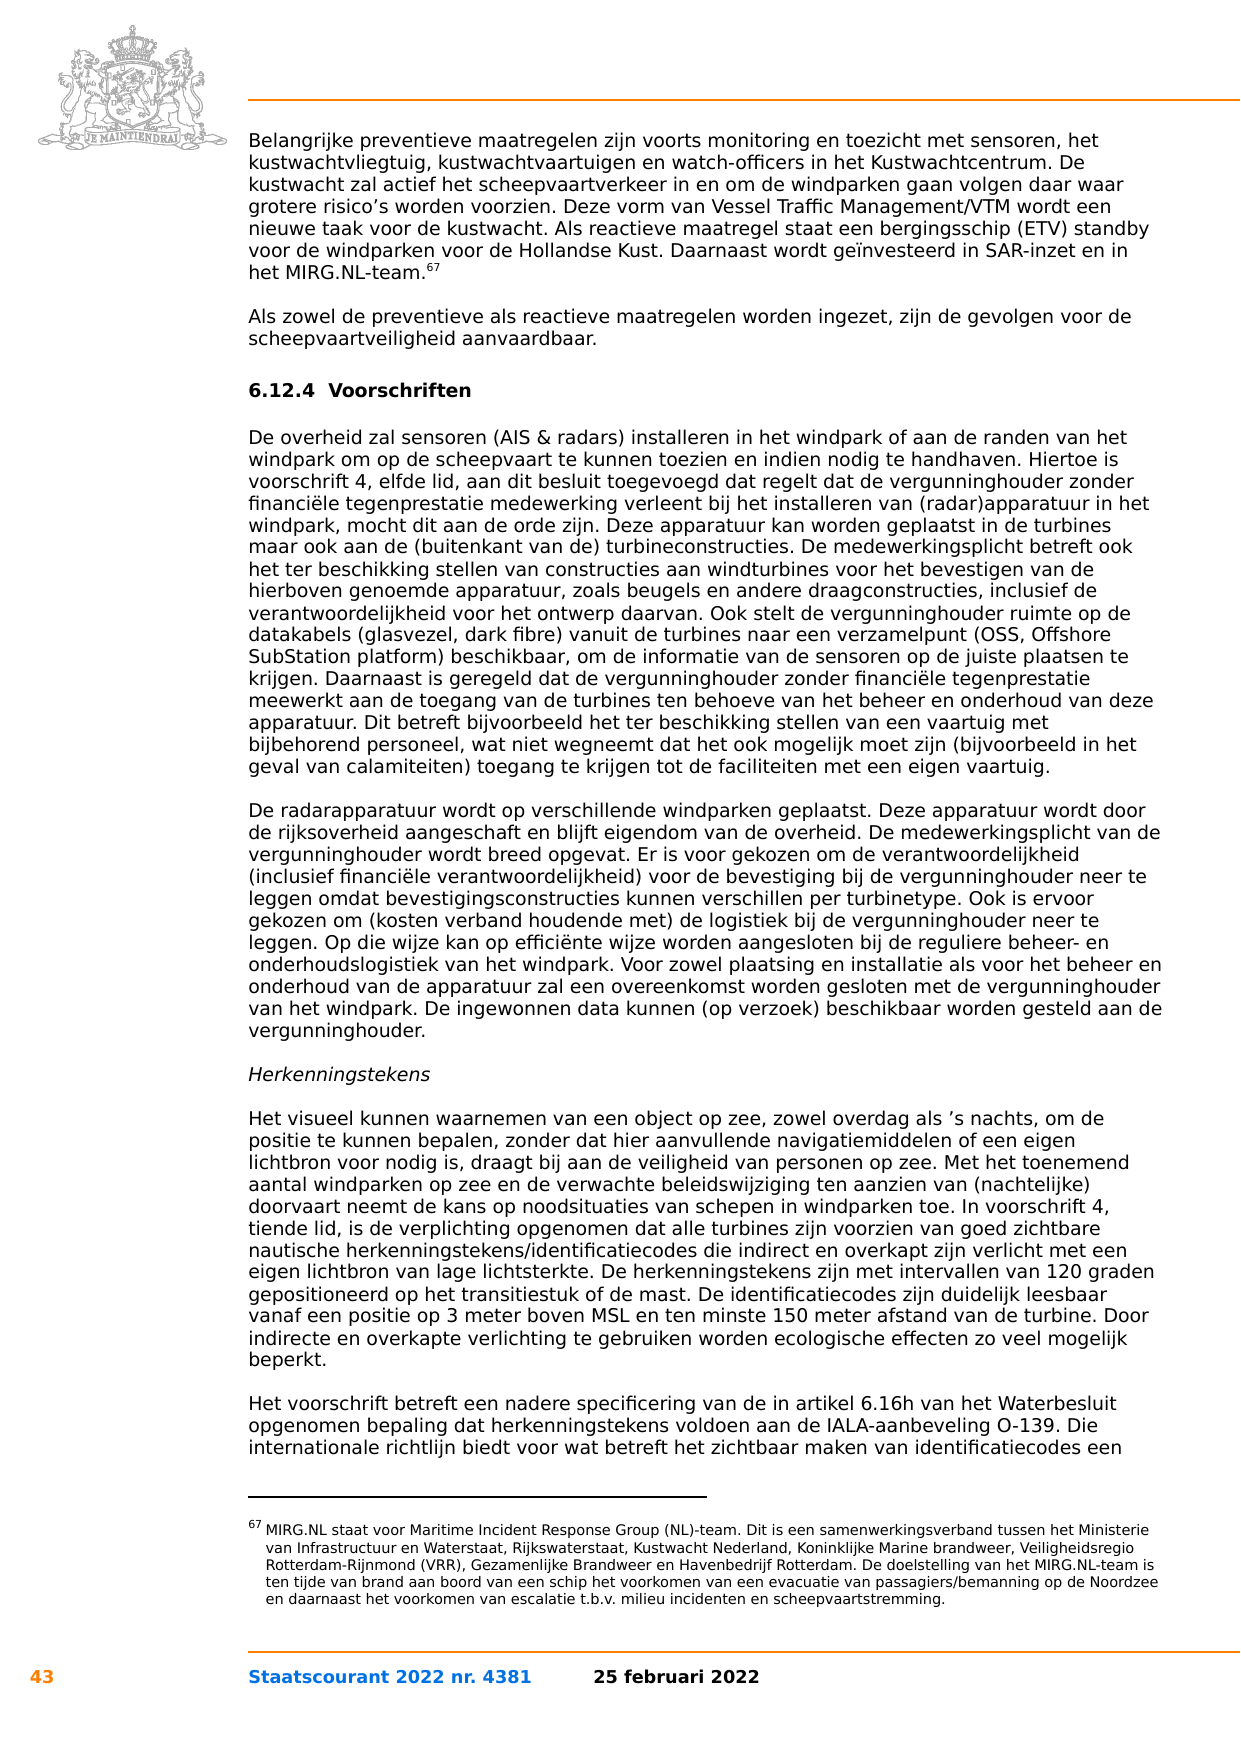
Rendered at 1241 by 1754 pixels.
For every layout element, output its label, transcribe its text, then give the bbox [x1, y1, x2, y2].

text De radarapparatuur wordt op verschillende windparken geplaatst. Deze apparatuur wordt door de rijksoverheid aangeschaft en blijft eigendom van de overheid. De medewerkingsplicht van de vergunninghouder wordt breed opgevat. Er is voor gekozen om de verantwoordelijkheid (inclusief financiële verantwoordelijkheid) voor de bevestiging bij de vergunninghouder neer te leggen omdat bevestigingsconstructies kunnen verschillen per turbinetype. Ook is ervoor gekozen om (kosten verband houdende met) de logistiek bij de vergunninghouder neer te leggen. Op die wijze kan op efficiënte wijze worden aangesloten bij de reguliere beheer- en onderhoudslogistiek van het windpark. Voor zowel plaatsing en installatie als voor het beheer en onderhoud van de apparatuur zal een overeenkomst worden gesloten met de vergunninghouder van het windpark. De ingewonnen data kunnen (op verzoek) beschikbaar worden gesteld aan de vergunninghouder. [248, 800, 1163, 1042]
picture [38, 25, 227, 150]
text Het visueel kunnen waarnemen van een object op zee, zowel overdag als ’s nachts, om de positie te kunnen bepalen, zonder dat hier aanvullende navigatiemiddelen of een eigen lichtbron voor nodig is, draagt bij aan de veiligheid van personen op zee. Met het toenemend aantal windparken op zee en de verwachte beleidswijziging ten aanzien van (nachtelijke) doorvaart neemt de kans op noodsituaties van schepen in windparken toe. In voorschrift 4, tiende lid, is de verplichting opgenomen dat alle turbines zijn voorzien van goed zichtbare nautische herkenningstekens/identificatiecodes die indirect en overkapt zijn verlicht met een eigen lichtbron van lage lichtsterkte. De herkenningstekens zijn met intervallen van 120 graden gepositioneerd op het transitiestuk of de mast. De identificatiecodes zijn duidelijk leesbaar vanaf een positie op 3 meter boven MSL en ten minste 150 meter afstand van de turbine. Door indirecte en overkapte verlichting te gebruiken worden ecologische effecten zo veel mogelijk beperkt. [248, 1108, 1163, 1371]
text De overheid zal sensoren (AIS & radars) installeren in het windpark of aan de randen van het windpark om op de scheepvaart te kunnen toezien en indien nodig te handhaven. Hiertoe is voorschrift 4, elfde lid, aan dit besluit toegevoegd dat regelt dat de vergunninghouder zonder financiële tegenprestatie medewerking verleent bij het installeren van (radar)apparatuur in het windpark, mocht dit aan de orde zijn. Deze apparatuur kan worden geplaatst in de turbines maar ook aan de (buitenkant van de) turbineconstructies. De medewerkingsplicht betreft ook het ter beschikking stellen van constructies aan windturbines voor het bevestigen van de hierboven genoemde apparatuur, zoals beugels en andere draagconstructies, inclusief de verantwoordelijkheid voor het ontwerp daarvan. Ook stelt de vergunninghouder ruimte op de datakabels (glasvezel, dark fibre) vanuit de turbines naar een verzamelpunt (OSS, Offshore SubStation platform) beschikbaar, om de informatie van de sensoren op de juiste plaatsen te krijgen. Daarnaast is geregeld dat de vergunninghouder zonder financiële tegenprestatie meewerkt aan de toegang van de turbines ten behoeve van het beheer en onderhoud van deze apparatuur. Dit betreft bijvoorbeeld het ter beschikking stellen van een vaartuig met bijbehorend personeel, wat niet wegneemt dat het ook mogelijk moet zijn (bijvoorbeeld in het geval van calamiteiten) toegang te krijgen tot de faciliteiten met een eigen vaartuig. [248, 427, 1163, 778]
text Het voorschrift betreft een nadere specificering van de in artikel 6.16h van het Waterbesluit opgenomen bepaling dat herkenningstekens voldoen aan de IALA-aanbeveling O-139. Die internationale richtlijn biedt voor wat betreft het zichtbaar maken van identificatiecodes een [248, 1393, 1163, 1459]
subtitle Herkenningstekens [248, 1064, 1163, 1086]
subtitle 6.12.4 Voorschriften [248, 379, 1163, 402]
text MIRG.NL staat voor Maritime Incident Response Group (NL)-team. Dit is een samenwerkingsverband tussen het Ministerie van Infrastructuur en Waterstaat, Rijkswaterstaat, Kustwacht Nederland, Koninklijke Marine brandweer, Veiligheidsregio Rotterdam-Rijnmond (VRR), Gezamenlijke Brandweer en Havenbedrijf Rotterdam. De doelstelling van het MIRG.NL-team is ten tijde van brand aan boord van een schip het voorkomen van een evacuatie van passagiers/bemanning op de Noordzee en daarnaast het voorkomen van escalatie t.b.v. milieu incidenten en scheepvaartstremming. [248, 1518, 1163, 1608]
text Als zowel de preventieve als reactieve maatregelen worden ingezet, zijn de gevolgen voor de scheepvaartveiligheid aanvaardbaar. [248, 306, 1163, 349]
text Belangrijke preventieve maatregelen zijn voorts monitoring en toezicht met sensoren, het kustwachtvliegtuig, kustwachtvaartuigen en watch-officers in het Kustwachtcentrum. De kustwacht zal actief het scheepvaartverkeer in en om de windparken gaan volgen daar waar grotere risico’s worden voorzien. Deze vorm van Vessel Traffic Management/VTM wordt een nieuwe taak voor de kustwacht. Als reactieve maatregel staat een bergingsschip (ETV) standby voor de windparken voor de Hollandse Kust. Daarnaast wordt geïnvesteerd in SAR-inzet en in het MIRG.NL-team. [248, 130, 1163, 284]
